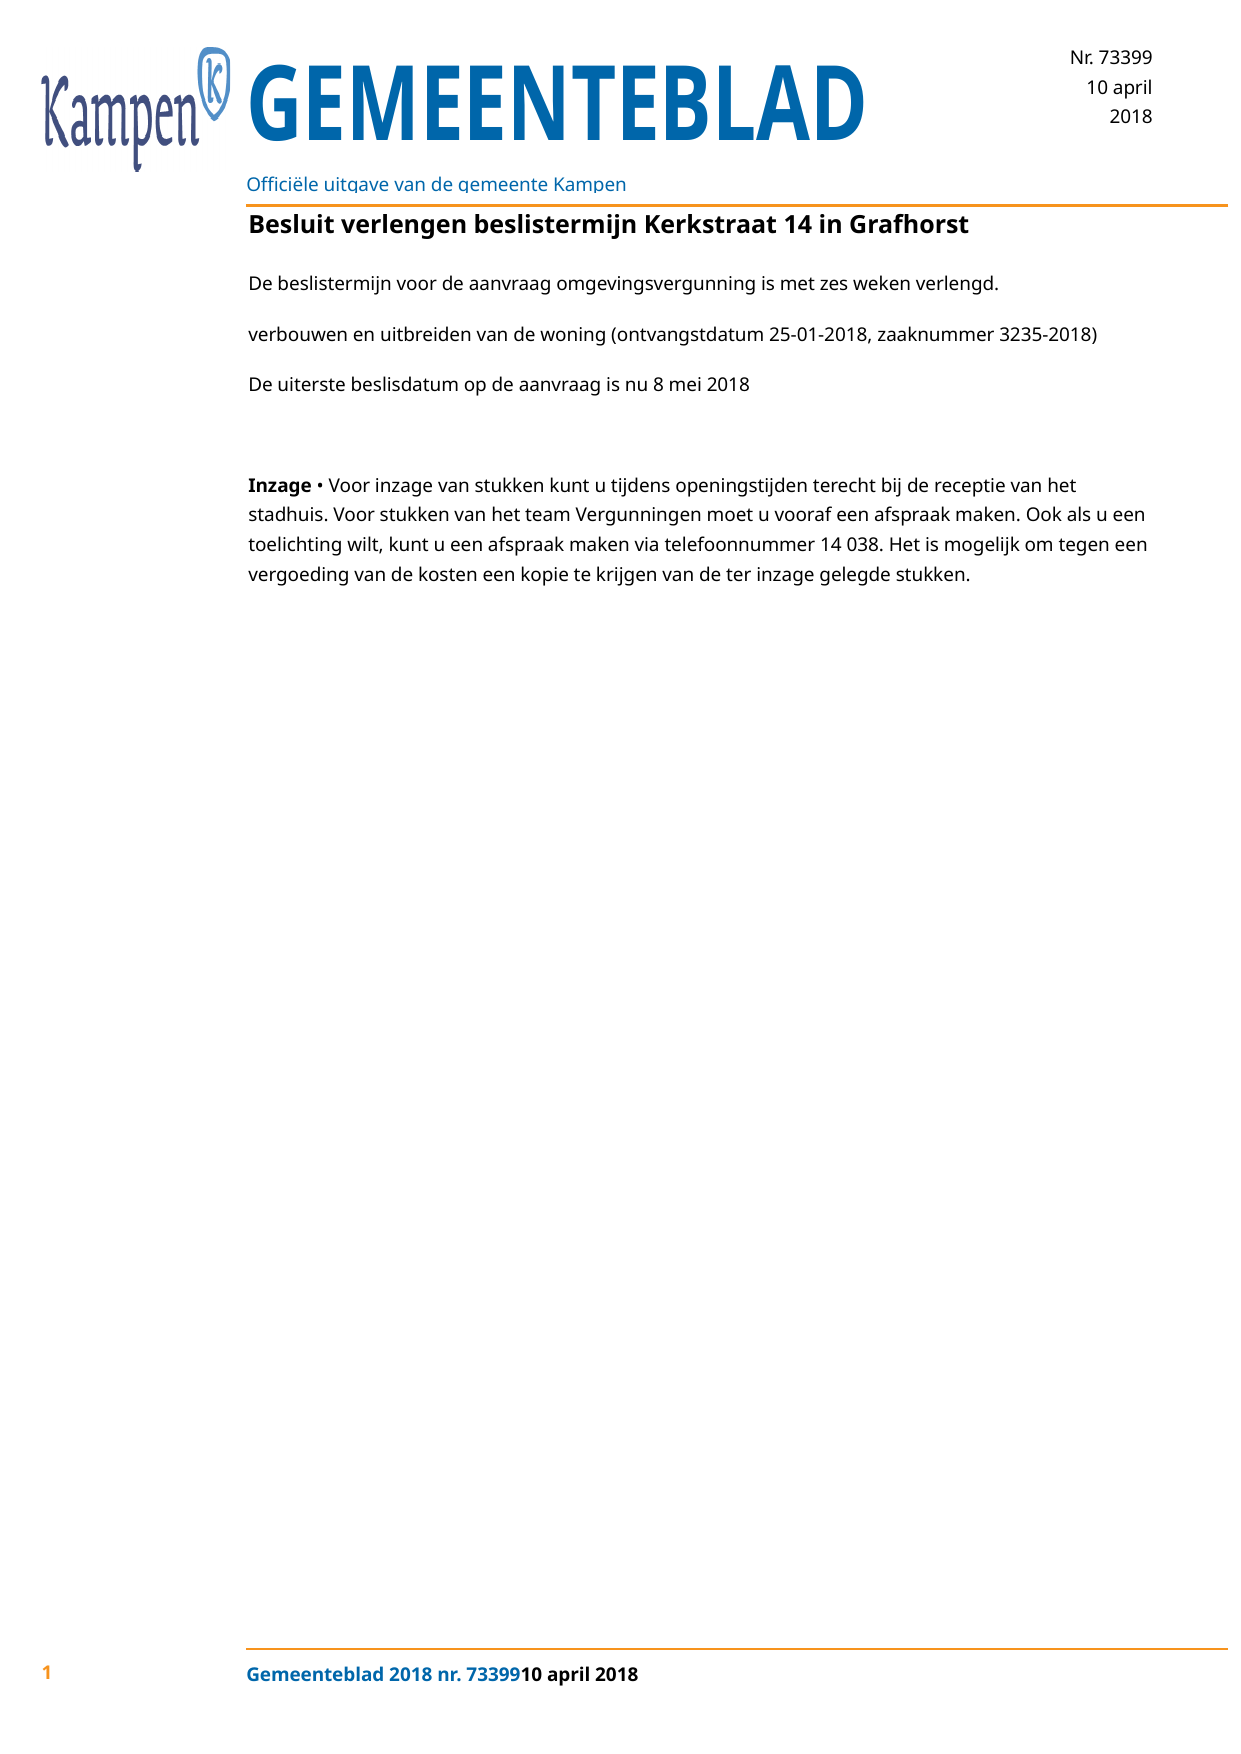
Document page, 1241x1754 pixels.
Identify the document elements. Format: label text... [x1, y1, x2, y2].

text De uiterste beslisdatum op de aanvraag is nu 8 mei 2018 [248, 371, 1152, 397]
picture [41, 47, 231, 172]
text De beslistermijn voor de aanvraag omgevingsvergunning is met zes weken verlengd. [248, 270, 1152, 296]
text Inzage • Voor inzage van stukken kunt u tijdens openingstijden terecht bij de receptie van het stadhuis. Voor stukken van het team Vergunningen moet u vooraf een afspraak maken. Ook als u een toelichting wilt, kunt u een afspraak maken via telefoonnummer 14 038. Het is mogelijk om tegen een vergoeding van de kosten een kopie te krijgen van de ter inzage gelegde stukken. [248, 472, 1152, 586]
text Besluit verlengen beslistermijn Kerkstraat 14 in Grafhorst [248, 207, 1152, 241]
text verbouwen en uitbreiden van de woning (ontvangstdatum 25-01-2018, zaaknummer 3235-2018) [248, 321, 1152, 346]
